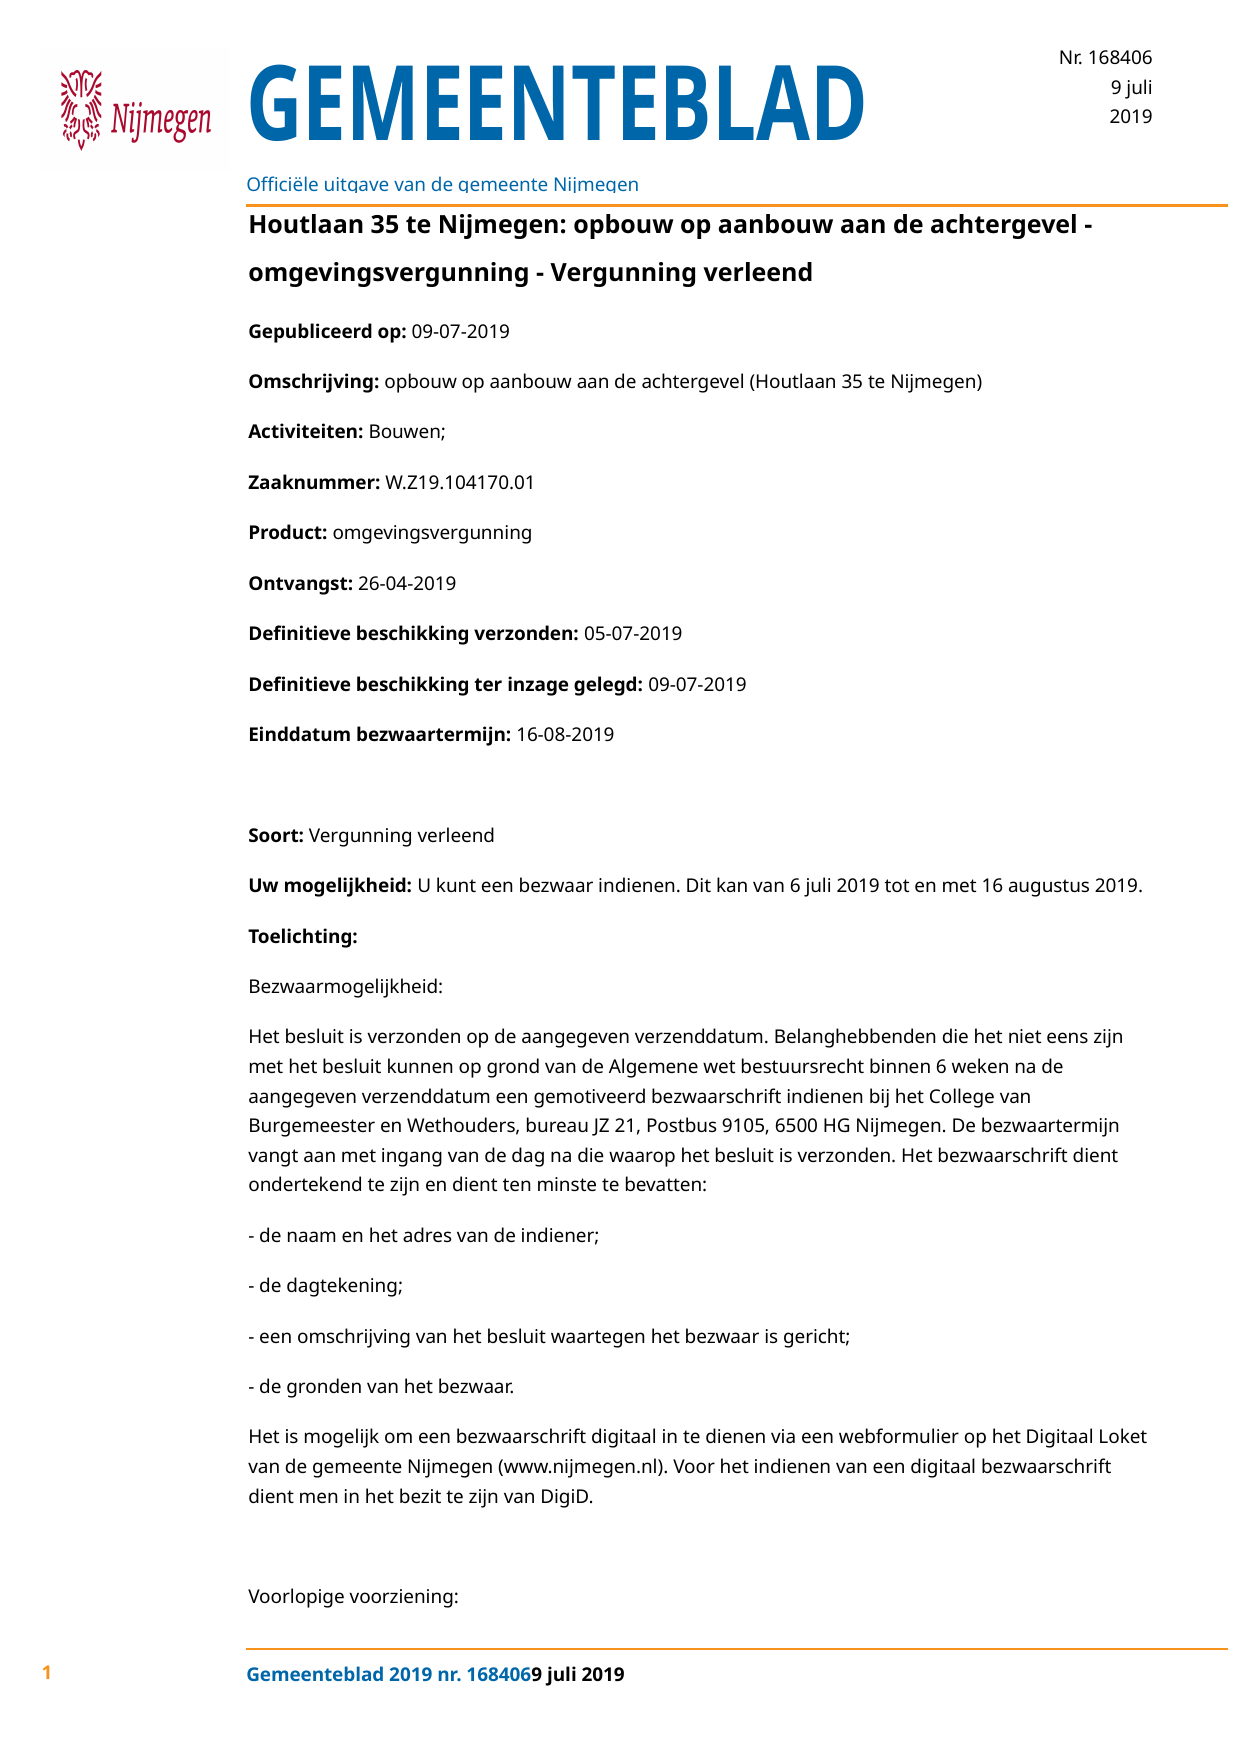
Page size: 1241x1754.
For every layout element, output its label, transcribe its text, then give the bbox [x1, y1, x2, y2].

text Bezwaarmogelijkheid: [248, 973, 1152, 999]
text Activiteiten: Bouwen; [248, 419, 1152, 444]
text Uw mogelijkheid: U kunt een bezwaar indienen. Dit kan van 6 juli 2019 tot en met 16 augustus 2019. [248, 872, 1152, 898]
text Het is mogelijk om een bezwaarschrift digitaal in te dienen via een webformulier op het Digitaal Loket van de gemeente Nijmegen (www.nijmegen.nl). Voor het indienen van een digitaal bezwaarschrift dient men in het bezit te zijn van DigiD. [248, 1424, 1152, 1509]
text - de gronden van het bezwaar. [248, 1373, 1152, 1399]
text Gepubliceerd op: 09-07-2019 [248, 318, 1152, 344]
text - de dagtekening; [248, 1272, 1152, 1298]
text Omschrijving: opbouw op aanbouw aan de achtergevel (Houtlaan 35 te Nijmegen) [248, 368, 1152, 394]
text Product: omgevingsvergunning [248, 519, 1152, 545]
text - de naam en het adres van de indiener; [248, 1222, 1152, 1248]
text Zaaknummer: W.Z19.104170.01 [248, 469, 1152, 495]
text Einddatum bezwaartermijn: 16-08-2019 [248, 721, 1152, 747]
text Houtlaan 35 te Nijmegen: opbouw op aanbouw aan de achtergevel - omgevingsvergunning - Vergunning verleend [248, 207, 1152, 288]
text Het besluit is verzonden op de aangegeven verzenddatum. Belanghebbenden die het niet eens zijn met het besluit kunnen op grond van de Algemene wet bestuursrecht binnen 6 weken na de aangegeven verzenddatum een gemotiveerd bezwaarschrift indienen bij het College van Burgemeester en Wethouders, bureau JZ 21, Postbus 9105, 6500 HG Nijmegen. De bezwaartermijn vangt aan met ingang van de dag na die waarop het besluit is verzonden. Het bezwaarschrift dient ondertekend te zijn en dient ten minste te bevatten: [248, 1024, 1152, 1197]
text Definitieve beschikking verzonden: 05-07-2019 [248, 620, 1152, 646]
text Soort: Vergunning verleend [248, 822, 1152, 848]
text Toelichting: [248, 923, 1152, 949]
text Definitieve beschikking ter inzage gelegd: 09-07-2019 [248, 671, 1152, 697]
text Ontvangst: 26-04-2019 [248, 570, 1152, 596]
picture [41, 47, 231, 172]
text - een omschrijving van het besluit waartegen het bezwaar is gericht; [248, 1323, 1152, 1349]
text Voorlopige voorziening: [248, 1584, 1152, 1609]
